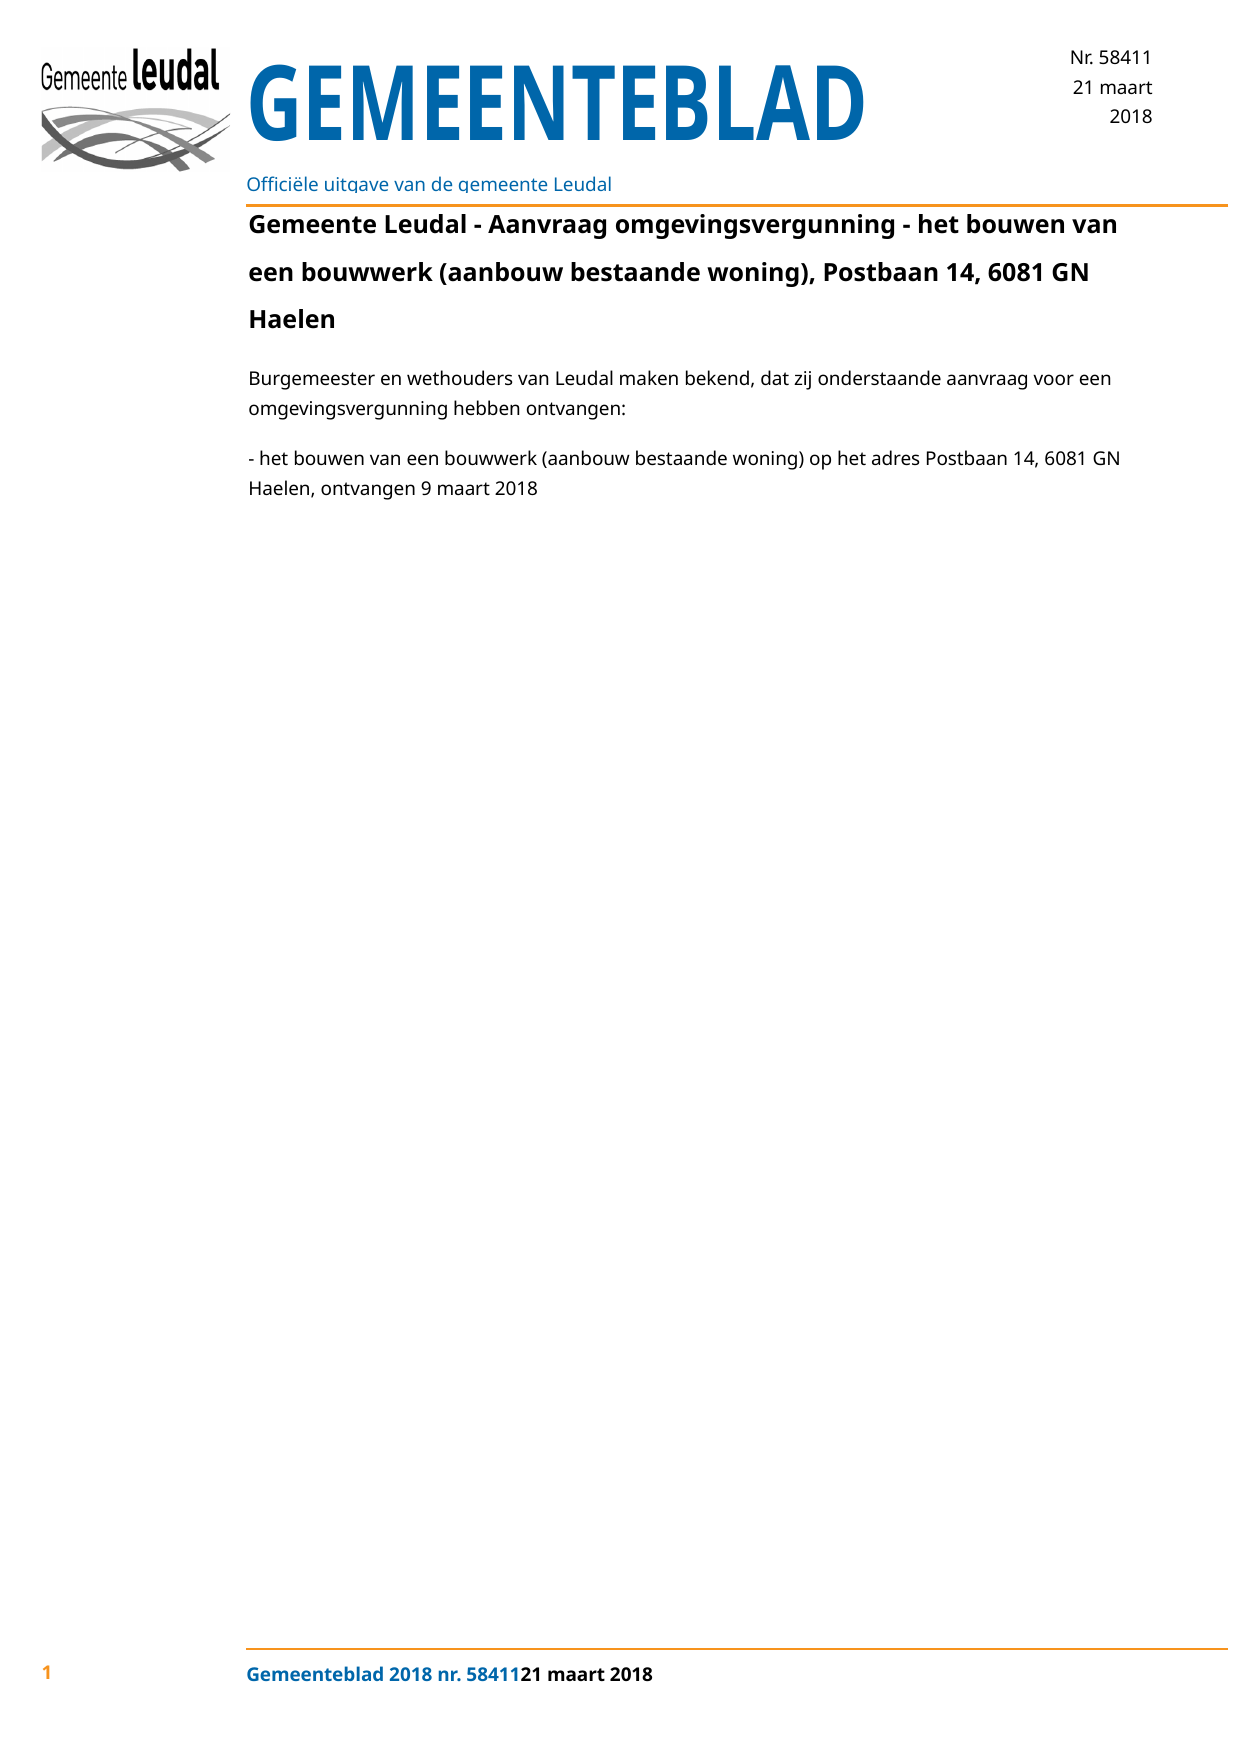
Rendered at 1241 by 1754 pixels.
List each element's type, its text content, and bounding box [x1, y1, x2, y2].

text Burgemeester en wethouders van Leudal maken bekend, dat zij onderstaande aanvraag voor een omgevingsvergunning hebben ontvangen: [248, 366, 1152, 421]
text - het bouwen van een bouwwerk (aanbouw bestaande woning) op het adres Postbaan 14, 6081 GN Haelen, ontvangen 9 maart 2018 [248, 446, 1152, 501]
picture [41, 47, 231, 172]
text Gemeente Leudal - Aanvraag omgevingsvergunning - het bouwen van een bouwwerk (aanbouw bestaande woning), Postbaan 14, 6081 GN Haelen [248, 207, 1152, 336]
